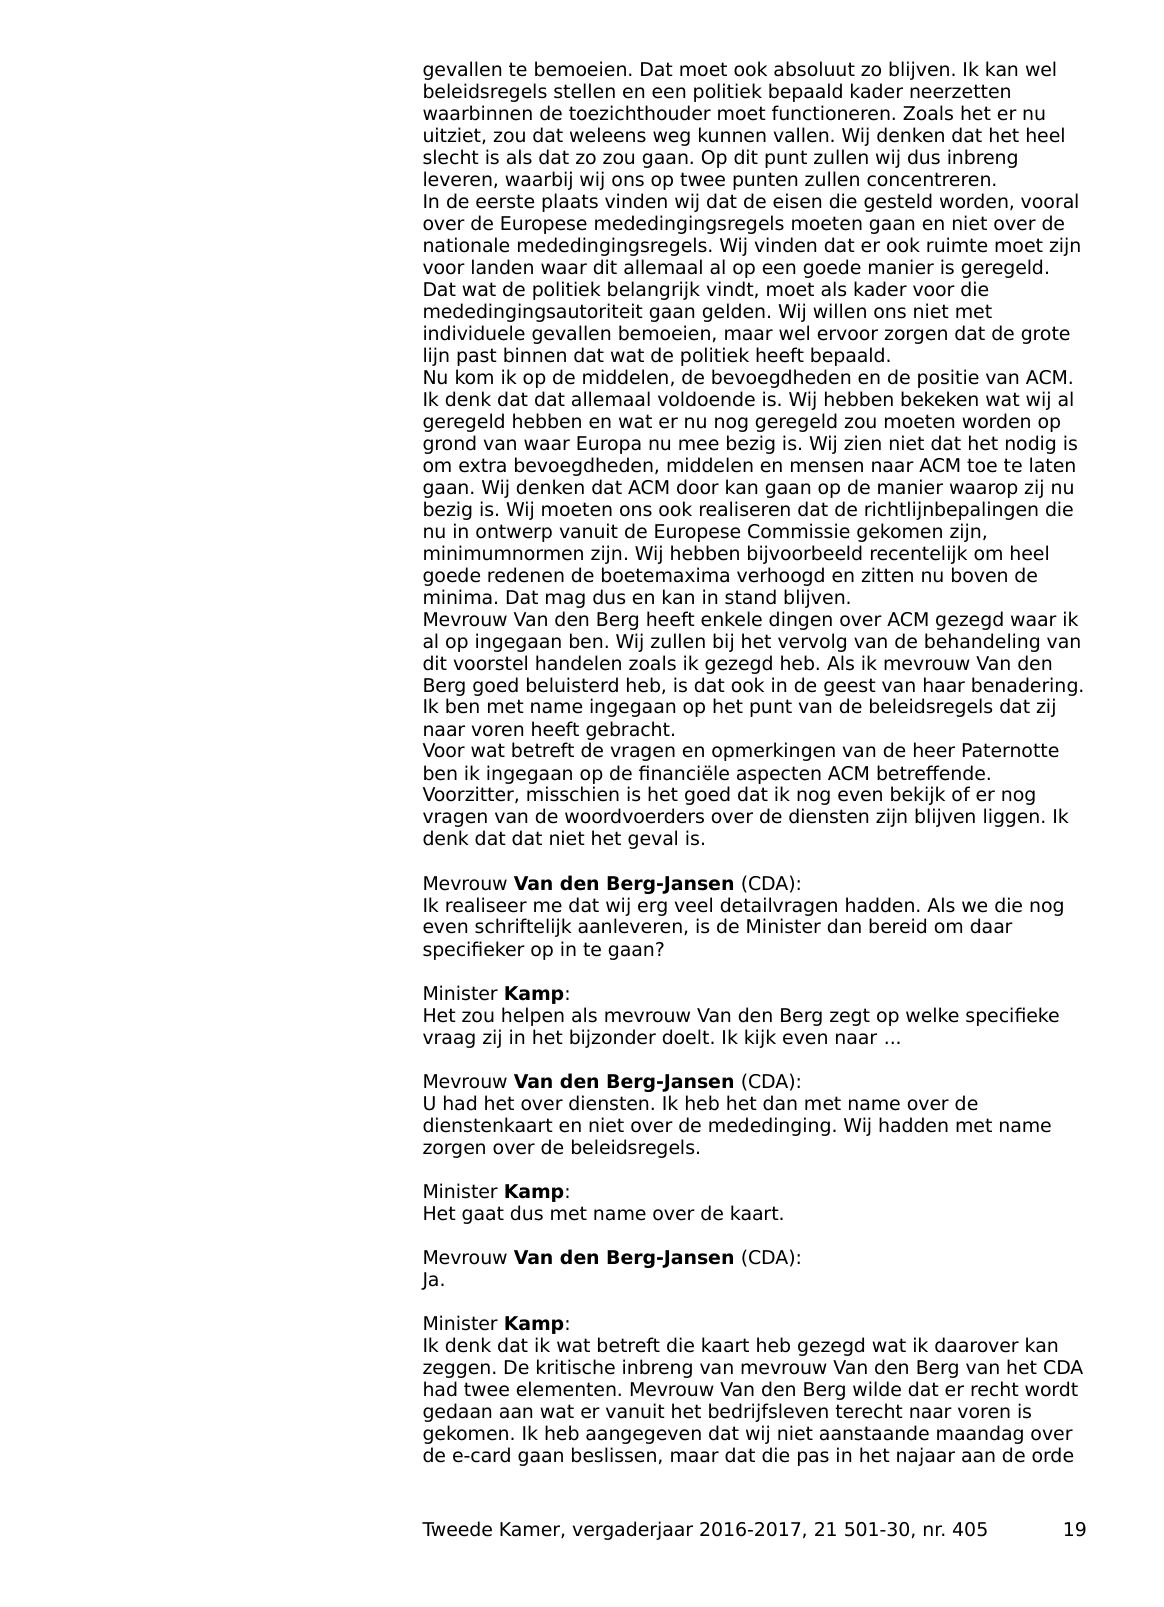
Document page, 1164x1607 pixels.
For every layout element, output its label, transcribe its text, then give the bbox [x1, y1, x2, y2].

text Voor wat betreft de vragen en opmerkingen van de heer Paternotte ben ik ingegaan op de financiële aspecten ACM betreffende. [422, 740, 1087, 784]
text Mevrouw Van den Berg-Jansen (CDA): [422, 1247, 1087, 1269]
text Mevrouw Van den Berg heeft enkele dingen over ACM gezegd waar ik al op ingegaan ben. Wij zullen bij het vervolg van de behandeling van dit voorstel handelen zoals ik gezegd heb. Als ik mevrouw Van den Berg goed beluisterd heb, is dat ook in de geest van haar benadering. Ik ben met name ingegaan op het punt van de beleidsregels dat zij naar voren heeft gebracht. [422, 608, 1087, 740]
text In de eerste plaats vinden wij dat de eisen die gesteld worden, vooral over de Europese mededingingsregels moeten gaan en niet over de nationale mededingingsregels. Wij vinden dat er ook ruimte moet zijn voor landen waar dit allemaal al op een goede manier is geregeld. Dat wat de politiek belangrijk vindt, moet als kader voor die mededingingsautoriteit gaan gelden. Wij willen ons niet met individuele gevallen bemoeien, maar wel ervoor zorgen dat de grote lijn past binnen dat wat de politiek heeft bepaald. [422, 191, 1087, 367]
text Minister Kamp: [422, 1181, 1087, 1203]
text Mevrouw Van den Berg-Jansen (CDA): [422, 1071, 1087, 1093]
text Het zou helpen als mevrouw Van den Berg zegt op welke specifieke vraag zij in het bijzonder doelt. Ik kijk even naar ... [422, 1004, 1087, 1048]
text Minister Kamp: [422, 1313, 1087, 1335]
text gevallen te bemoeien. Dat moet ook absoluut zo blijven. Ik kan wel beleidsregels stellen en een politiek bepaald kader neerzetten waarbinnen de toezichthouder moet functioneren. Zoals het er nu uitziet, zou dat weleens weg kunnen vallen. Wij denken dat het heel slecht is als dat zo zou gaan. Op dit punt zullen wij dus inbreng leveren, waarbij wij ons op twee punten zullen concentreren. [422, 59, 1087, 191]
text Nu kom ik op de middelen, de bevoegdheden en de positie van ACM. Ik denk dat dat allemaal voldoende is. Wij hebben bekeken wat wij al geregeld hebben en wat er nu nog geregeld zou moeten worden op grond van waar Europa nu mee bezig is. Wij zien niet dat het nodig is om extra bevoegdheden, middelen en mensen naar ACM toe te laten gaan. Wij denken dat ACM door kan gaan op de manier waarop zij nu bezig is. Wij moeten ons ook realiseren dat de richtlijnbepalingen die nu in ontwerp vanuit de Europese Commissie gekomen zijn, minimumnormen zijn. Wij hebben bijvoorbeeld recentelijk om heel goede redenen de boetemaxima verhoogd en zitten nu boven de minima. Dat mag dus en kan in stand blijven. [422, 367, 1087, 608]
text Ja. [422, 1269, 1087, 1291]
text U had het over diensten. Ik heb het dan met name over de dienstenkaart en niet over de mededinging. Wij hadden met name zorgen over de beleidsregels. [422, 1093, 1087, 1159]
text Het gaat dus met name over de kaart. [422, 1203, 1087, 1225]
text Mevrouw Van den Berg-Jansen (CDA): [422, 872, 1087, 894]
text Voorzitter, misschien is het goed dat ik nog even bekijk of er nog vragen van de woordvoerders over de diensten zijn blijven liggen. Ik denk dat dat niet het geval is. [422, 784, 1087, 850]
text Ik denk dat ik wat betreft die kaart heb gezegd wat ik daarover kan zeggen. De kritische inbreng van mevrouw Van den Berg van het CDA had twee elementen. Mevrouw Van den Berg wilde dat er recht wordt gedaan aan wat er vanuit het bedrijfsleven terecht naar voren is gekomen. Ik heb aangegeven dat wij niet aanstaande maandag over de e-card gaan beslissen, maar dat die pas in het najaar aan de orde [422, 1335, 1087, 1467]
text Minister Kamp: [422, 983, 1087, 1004]
text Ik realiseer me dat wij erg veel detailvragen hadden. Als we die nog even schriftelijk aanleveren, is de Minister dan bereid om daar specifieker op in te gaan? [422, 894, 1087, 960]
